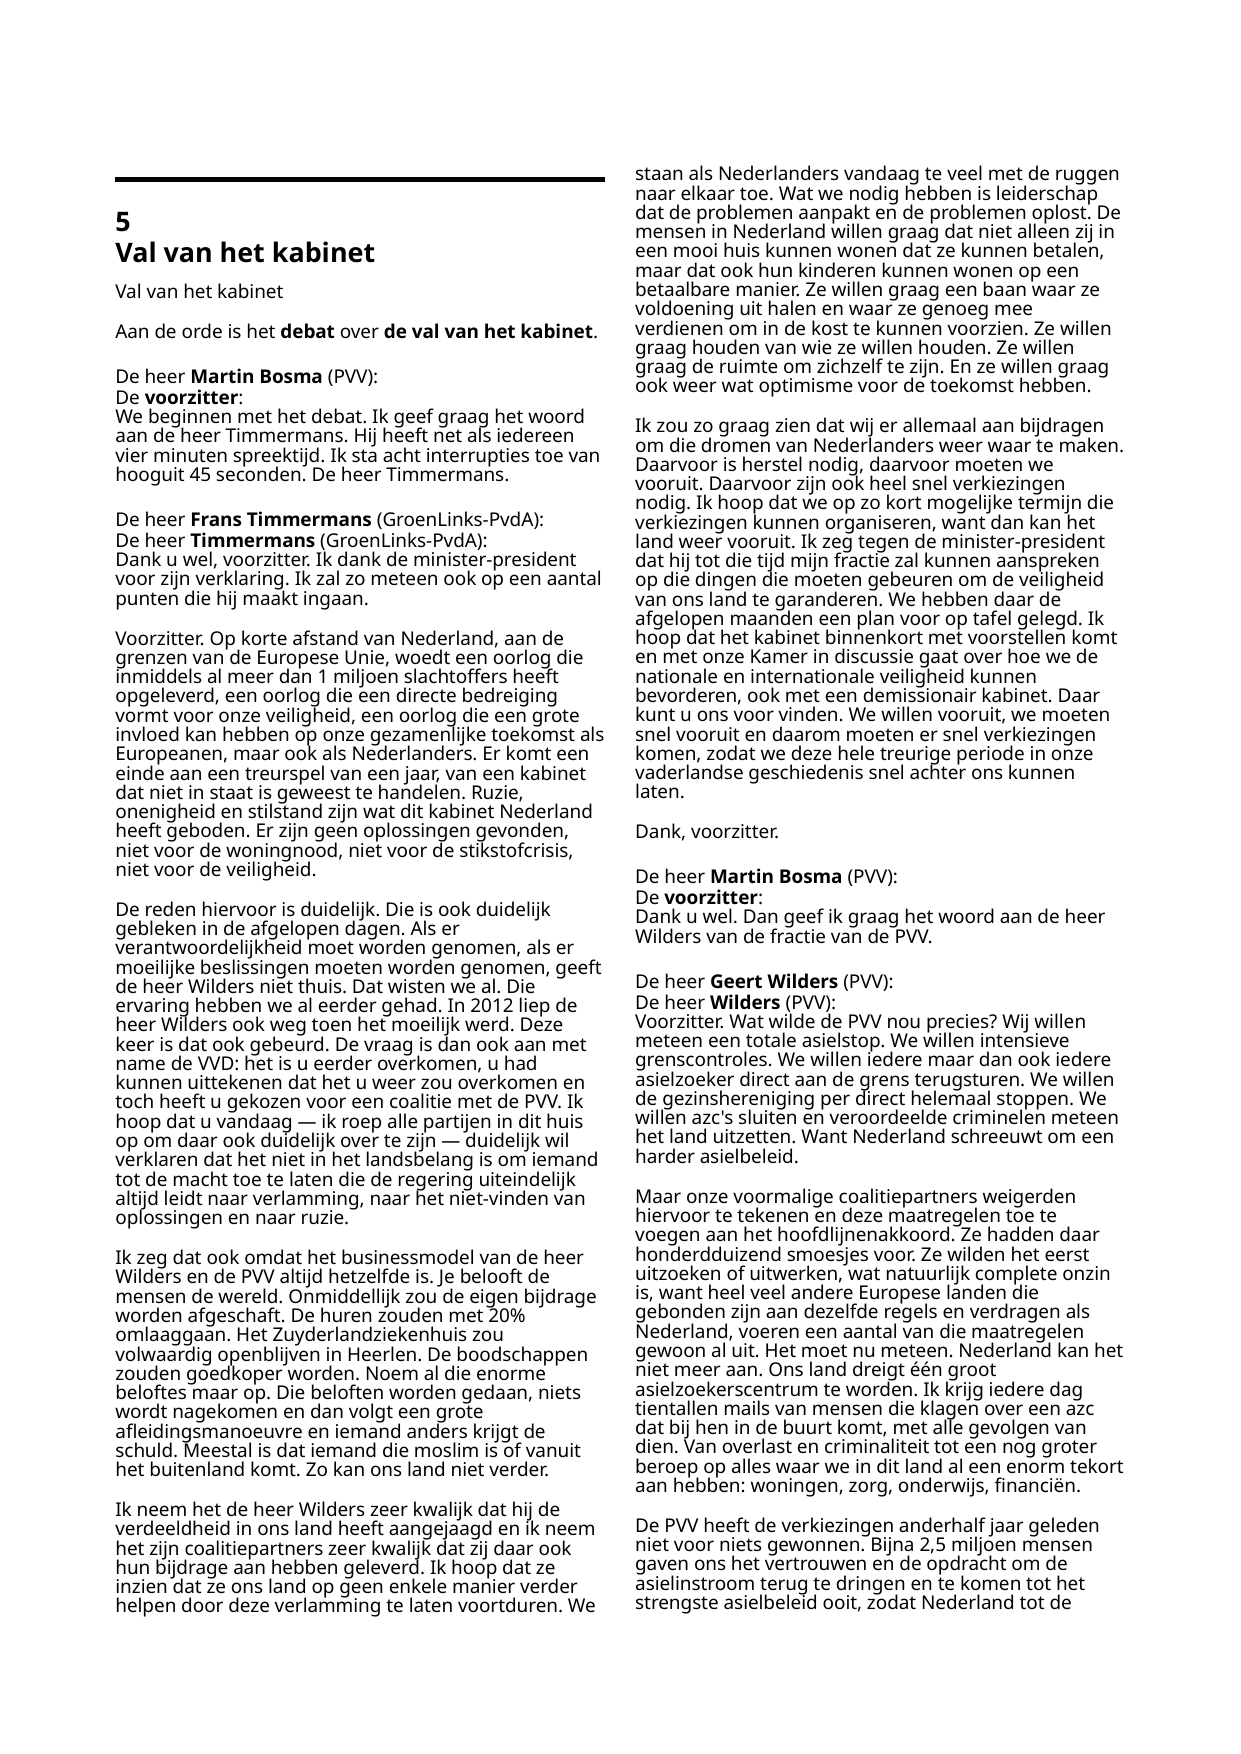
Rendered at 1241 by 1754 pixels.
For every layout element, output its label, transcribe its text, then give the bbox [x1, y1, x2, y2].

text 5 [115, 203, 605, 239]
text Aan de orde is het debat over de val van het kabinet. [115, 323, 605, 342]
text De heer Geert Wilders (PVV): [635, 968, 1125, 994]
text Dank u wel, voorzitter. Ik dank de minister-president voor zijn verklaring. Ik zal zo meteen ook op een aantal punten die hij maakt ingaan. [115, 551, 605, 609]
text Voorzitter. Op korte afstand van Nederland, aan de grenzen van de Europese Unie, woedt een oorlog die inmiddels al meer dan 1 miljoen slachtoffers heeft opgeleverd, een oorlog die een directe bedreiging vormt voor onze veiligheid, een oorlog die een grote invloed kan hebben op onze gezamenlijke toekomst als Europeanen, maar ook als Nederlanders. Er komt een einde aan een treurspel van een jaar, van een kabinet dat niet in staat is geweest te handelen. Ruzie, onenigheid en stilstand zijn wat dit kabinet Nederland heeft geboden. Er zijn geen oplossingen gevonden, niet voor de woningnood, niet voor de stikstofcrisis, niet voor de veiligheid. [115, 629, 605, 880]
text Ik zou zo graag zien dat wij er allemaal aan bijdragen om die dromen van Nederlanders weer waar te maken. Daarvoor is herstel nodig, daarvoor moeten we vooruit. Daarvoor zijn ook heel snel verkiezingen nodig. Ik hoop dat we op zo kort mogelijke termijn die verkiezingen kunnen organiseren, want dan kan het land weer vooruit. Ik zeg tegen de minister-president dat hij tot die tijd mijn fractie zal kunnen aanspreken op die dingen die moeten gebeuren om de veiligheid van ons land te garanderen. We hebben daar de afgelopen maanden een plan voor op tafel gelegd. Ik hoop dat het kabinet binnenkort met voorstellen komt en met onze Kamer in discussie gaat over hoe we de nationale en internationale veiligheid kunnen bevorderen, ook met een demissionair kabinet. Daar kunt u ons voor vinden. We willen vooruit, we moeten snel vooruit en daarom moeten er snel verkiezingen komen, zodat we deze hele treurige periode in onze vaderlandse geschiedenis snel achter ons kunnen laten. [635, 417, 1125, 803]
text De heer Martin Bosma (PVV): [115, 363, 605, 389]
text Ik zeg dat ook omdat het businessmodel van de heer Wilders en de PVV altijd hetzelfde is. Je belooft de mensen de wereld. Onmiddellijk zou de eigen bijdrage worden afgeschaft. De huren zouden met 20% omlaaggaan. Het Zuyderlandziekenhuis zou volwaardig openblijven in Heerlen. De boodschappen zouden goedkoper worden. Noem al die enorme beloftes maar op. Die beloften worden gedaan, niets wordt nagekomen en dan volgt een grote afleidingsmanoeuvre en iemand anders krijgt de schuld. Meestal is dat iemand die moslim is of vanuit het buitenland komt. Zo kan ons land niet verder. [115, 1249, 605, 1480]
text Ik neem het de heer Wilders zeer kwalijk dat hij de verdeeldheid in ons land heeft aangejaagd en ik neem het zijn coalitiepartners zeer kwalijk dat zij daar ook hun bijdrage aan hebben geleverd. Ik hoop dat ze inzien dat ze ons land op geen enkele manier verder helpen door deze verlamming te laten voortduren. We [115, 1501, 605, 1617]
text De heer Frans Timmermans (GroenLinks-PvdA): [115, 506, 605, 532]
text De heer Timmermans (GroenLinks-PvdA): [115, 532, 605, 551]
text De voorzitter: [115, 389, 605, 408]
text Dank, voorzitter. [635, 823, 1125, 843]
text Voorzitter. Wat wilde de PVV nou precies? Wij willen meteen een totale asielstop. We willen intensieve grenscontroles. We willen iedere maar dan ook iedere asielzoeker direct aan de grens terugsturen. We willen de gezinshereniging per direct helemaal stoppen. We willen azc's sluiten en veroordeelde criminelen meteen het land uitzetten. Want Nederland schreeuwt om een harder asielbeleid. [635, 1013, 1125, 1167]
text Val van het kabinet [115, 239, 605, 283]
text Maar onze voormalige coalitiepartners weigerden hiervoor te tekenen en deze maatregelen toe te voegen aan het hoofdlijnenakkoord. Ze hadden daar honderdduizend smoesjes voor. Ze wilden het eerst uitzoeken of uitwerken, wat natuurlijk complete onzin is, want heel veel andere Europese landen die gebonden zijn aan dezelfde regels en verdragen als Nederland, voeren een aantal van die maatregelen gewoon al uit. Het moet nu meteen. Nederland kan het niet meer aan. Ons land dreigt één groot asielzoekerscentrum te worden. Ik krijg iedere dag tientallen mails van mensen die klagen over een azc dat bij hen in de buurt komt, met alle gevolgen van dien. Van overlast en criminaliteit tot een nog groter beroep op alles waar we in dit land al een enorm tekort aan hebben: woningen, zorg, onderwijs, financiën. [635, 1188, 1125, 1496]
text De heer Martin Bosma (PVV): [635, 863, 1125, 889]
text We beginnen met het debat. Ik geef graag het woord aan de heer Timmermans. Hij heeft net als iedereen vier minuten spreektijd. Ik sta acht interrupties toe van hooguit 45 seconden. De heer Timmermans. [115, 408, 605, 485]
text De voorzitter: [635, 889, 1125, 908]
text De PVV heeft de verkiezingen anderhalf jaar geleden niet voor niets gewonnen. Bijna 2,5 miljoen mensen gaven ons het vertrouwen en de opdracht om de asielinstroom terug te dringen en te komen tot het strengste asielbeleid ooit, zodat Nederland tot de [635, 1517, 1125, 1613]
text Dank u wel. Dan geef ik graag het woord aan de heer Wilders van de fractie van de PVV. [635, 908, 1125, 947]
text De reden hiervoor is duidelijk. Die is ook duidelijk gebleken in de afgelopen dagen. Als er verantwoordelijkheid moet worden genomen, als er moeilijke beslissingen moeten worden genomen, geeft de heer Wilders niet thuis. Dat wisten we al. Die ervaring hebben we al eerder gehad. In 2012 liep de heer Wilders ook weg toen het moeilijk werd. Deze keer is dat ook gebeurd. De vraag is dan ook aan met name de VVD: het is u eerder overkomen, u had kunnen uittekenen dat het u weer zou overkomen en toch heeft u gekozen voor een coalitie met de PVV. Ik hoop dat u vandaag — ik roep alle partijen in dit huis op om daar ook duidelijk over te zijn — duidelijk wil verklaren dat het niet in het landsbelang is om iemand tot de macht toe te laten die de regering uiteindelijk altijd leidt naar verlamming, naar het niet-vinden van oplossingen en naar ruzie. [115, 901, 605, 1228]
text staan als Nederlanders vandaag te veel met de ruggen naar elkaar toe. Wat we nodig hebben is leiderschap dat de problemen aanpakt en de problemen oplost. De mensen in Nederland willen graag dat niet alleen zij in een mooi huis kunnen wonen dat ze kunnen betalen, maar dat ook hun kinderen kunnen wonen op een betaalbare manier. Ze willen graag een baan waar ze voldoening uit halen en waar ze genoeg mee verdienen om in de kost te kunnen voorzien. Ze willen graag houden van wie ze willen houden. Ze willen graag de ruimte om zichzelf te zijn. En ze willen graag ook weer wat optimisme voor de toekomst hebben. [635, 165, 1125, 397]
text De heer Wilders (PVV): [635, 994, 1125, 1013]
text Val van het kabinet [115, 283, 605, 302]
